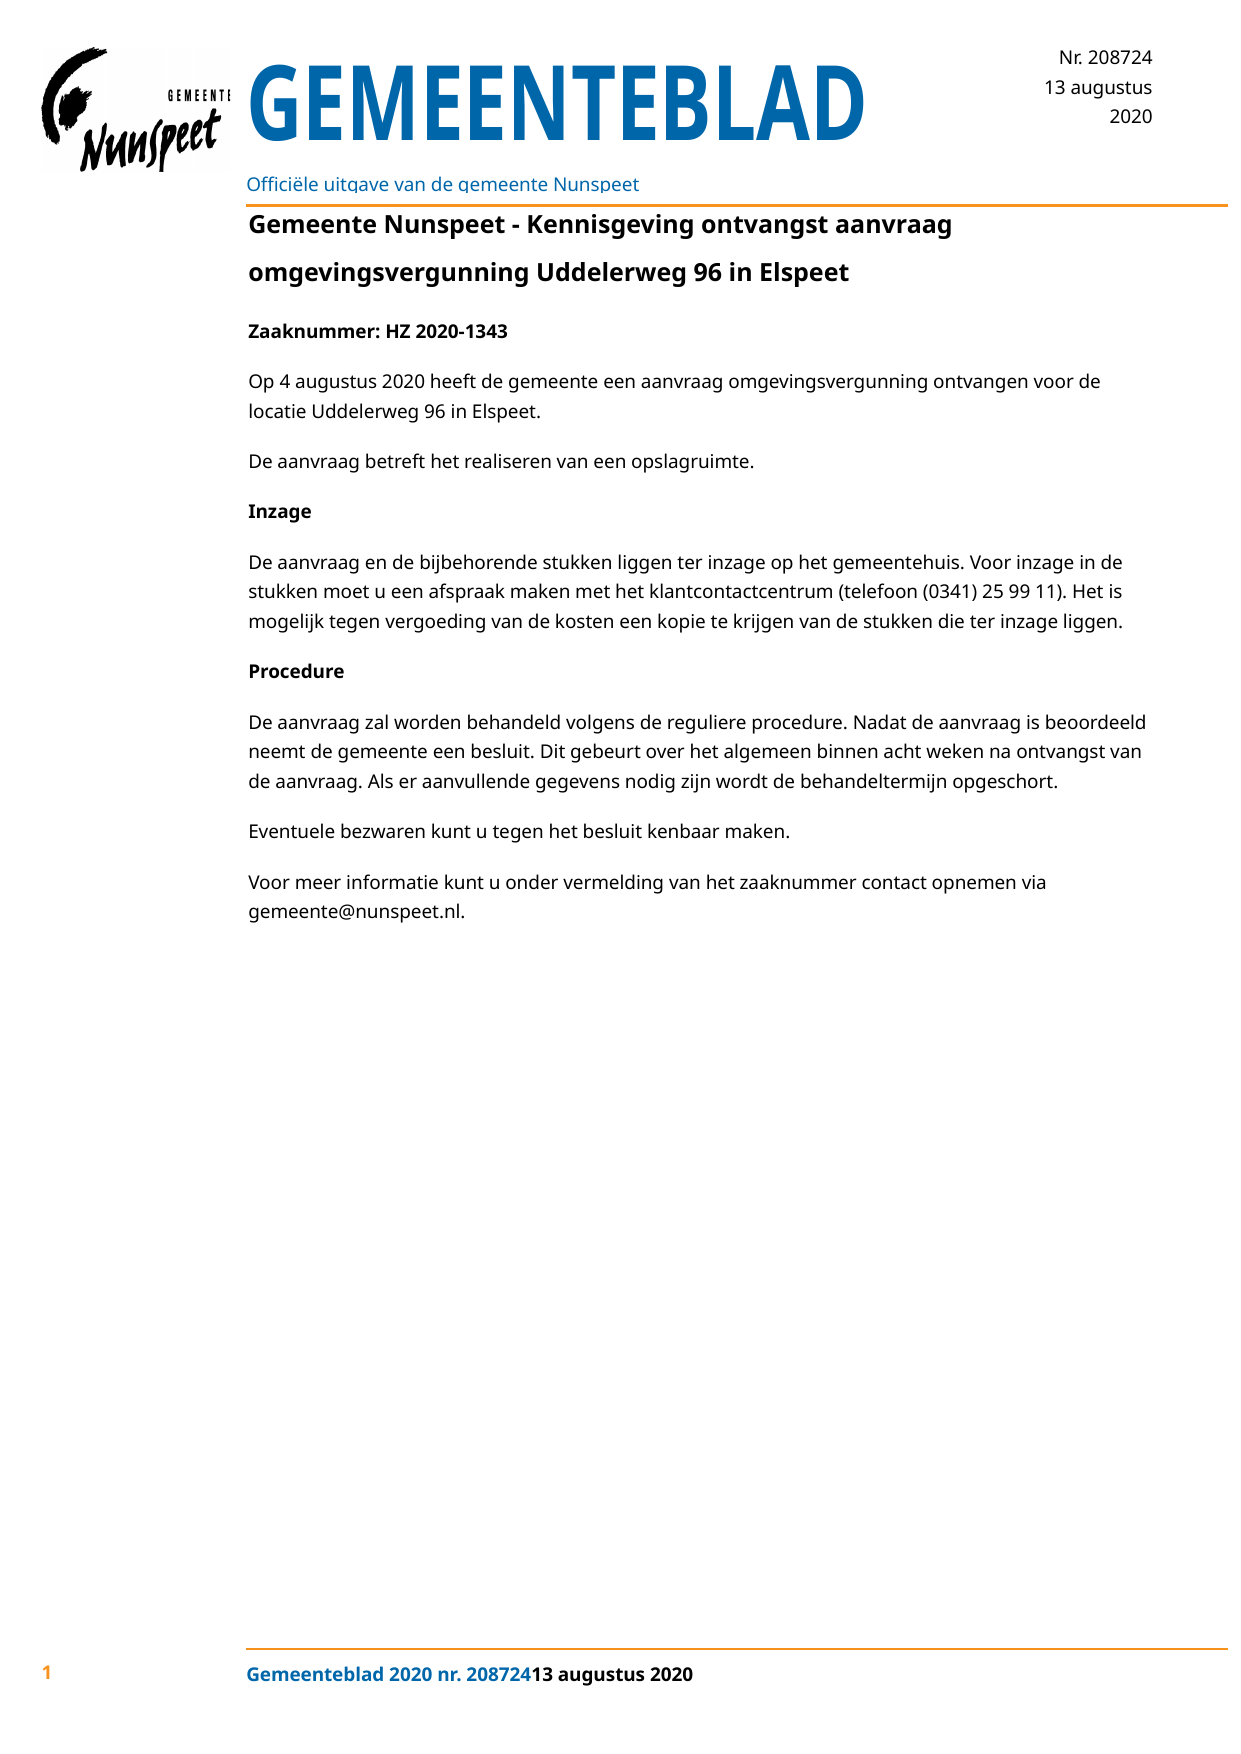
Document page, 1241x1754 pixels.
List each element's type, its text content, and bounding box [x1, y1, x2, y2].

picture [41, 47, 231, 172]
text De aanvraag zal worden behandeld volgens de reguliere procedure. Nadat de aanvraag is beoordeeld neemt de gemeente een besluit. Dit gebeurt over het algemeen binnen acht weken na ontvangst van de aanvraag. Als er aanvullende gegevens nodig zijn wordt de behandeltermijn opgeschort. [248, 709, 1152, 794]
text De aanvraag betreft het realiseren van een opslagruimte. [248, 448, 1152, 474]
text Op 4 augustus 2020 heeft de gemeente een aanvraag omgevingsvergunning ontvangen voor de locatie Uddelerweg 96 in Elspeet. [248, 368, 1152, 424]
text De aanvraag en de bijbehorende stukken liggen ter inzage op het gemeentehuis. Voor inzage in de stukken moet u een afspraak maken met het klantcontactcentrum (telefoon (0341) 25 99 11). Het is mogelijk tegen vergoeding van de kosten een kopie te krijgen van de stukken die ter inzage liggen. [248, 549, 1152, 634]
text Zaaknummer: HZ 2020-1343 [248, 318, 1152, 344]
text Eventuele bezwaren kunt u tegen het besluit kenbaar maken. [248, 819, 1152, 844]
text Voor meer informatie kunt u onder vermelding van het zaaknummer contact opnemen via gemeente@nunspeet.nl. [248, 869, 1152, 924]
text Gemeente Nunspeet - Kennisgeving ontvangst aanvraag omgevingsvergunning Uddelerweg 96 in Elspeet [248, 207, 1152, 288]
text Procedure [248, 659, 1152, 684]
text Inzage [248, 499, 1152, 524]
